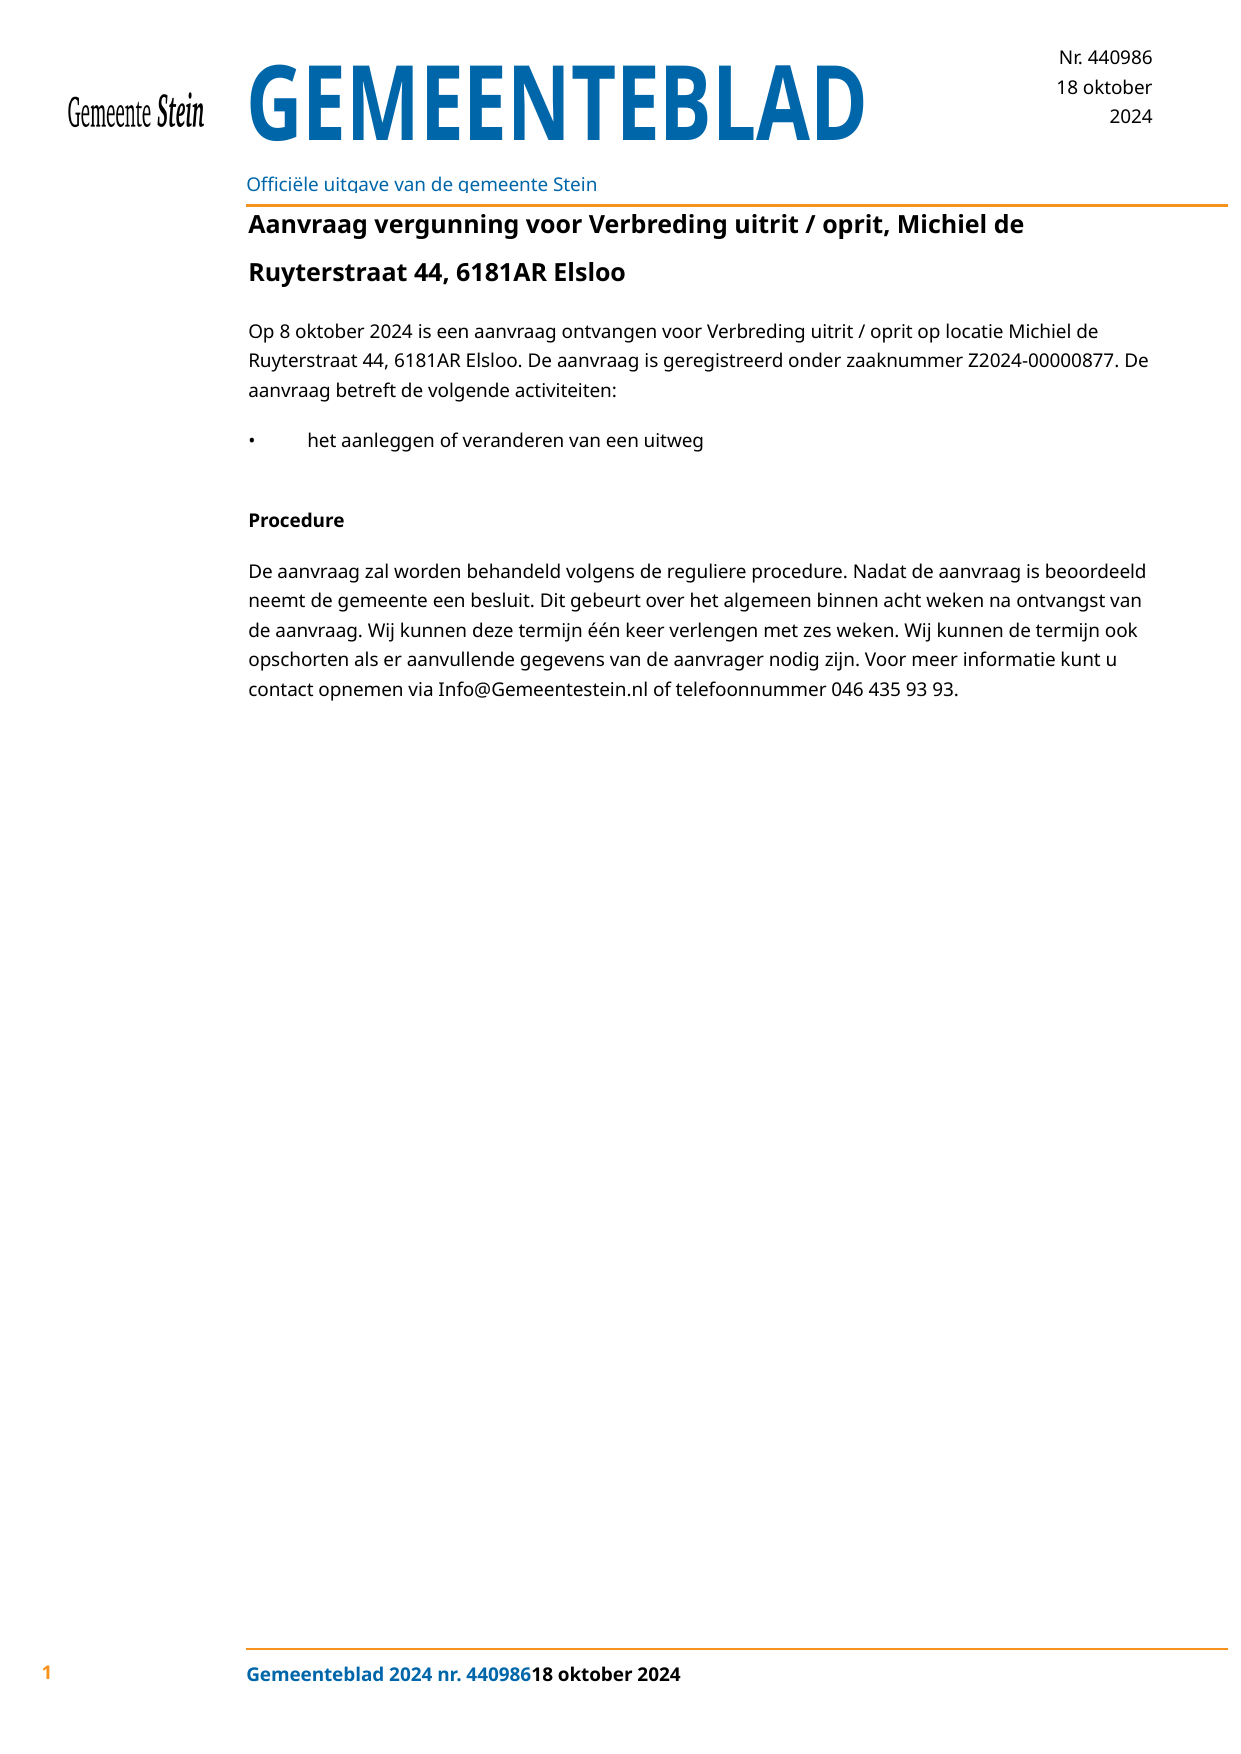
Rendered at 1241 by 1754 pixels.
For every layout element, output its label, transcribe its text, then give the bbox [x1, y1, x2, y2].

picture [41, 47, 231, 172]
list het aanleggen of veranderen van een uitweg [248, 427, 1152, 453]
text De aanvraag zal worden behandeld volgens de reguliere procedure. Nadat de aanvraag is beoordeeld neemt de gemeente een besluit. Dit gebeurt over het algemeen binnen acht weken na ontvangst van de aanvraag. Wij kunnen deze termijn één keer verlengen met zes weken. Wij kunnen de termijn ook opschorten als er aanvullende gegevens van de aanvrager nodig zijn. Voor meer informatie kunt u contact opnemen via Info@Gemeentestein.nl of telefoonnummer 046 435 93 93. [248, 558, 1152, 702]
text Aanvraag vergunning voor Verbreding uitrit / oprit, Michiel de Ruyterstraat 44, 6181AR Elsloo [248, 207, 1152, 288]
text Procedure [248, 507, 1152, 533]
text Op 8 oktober 2024 is een aanvraag ontvangen voor Verbreding uitrit / oprit op locatie Michiel de Ruyterstraat 44, 6181AR Elsloo. De aanvraag is geregistreerd onder zaaknummer Z2024-00000877. De aanvraag betreft de volgende activiteiten: [248, 318, 1152, 403]
